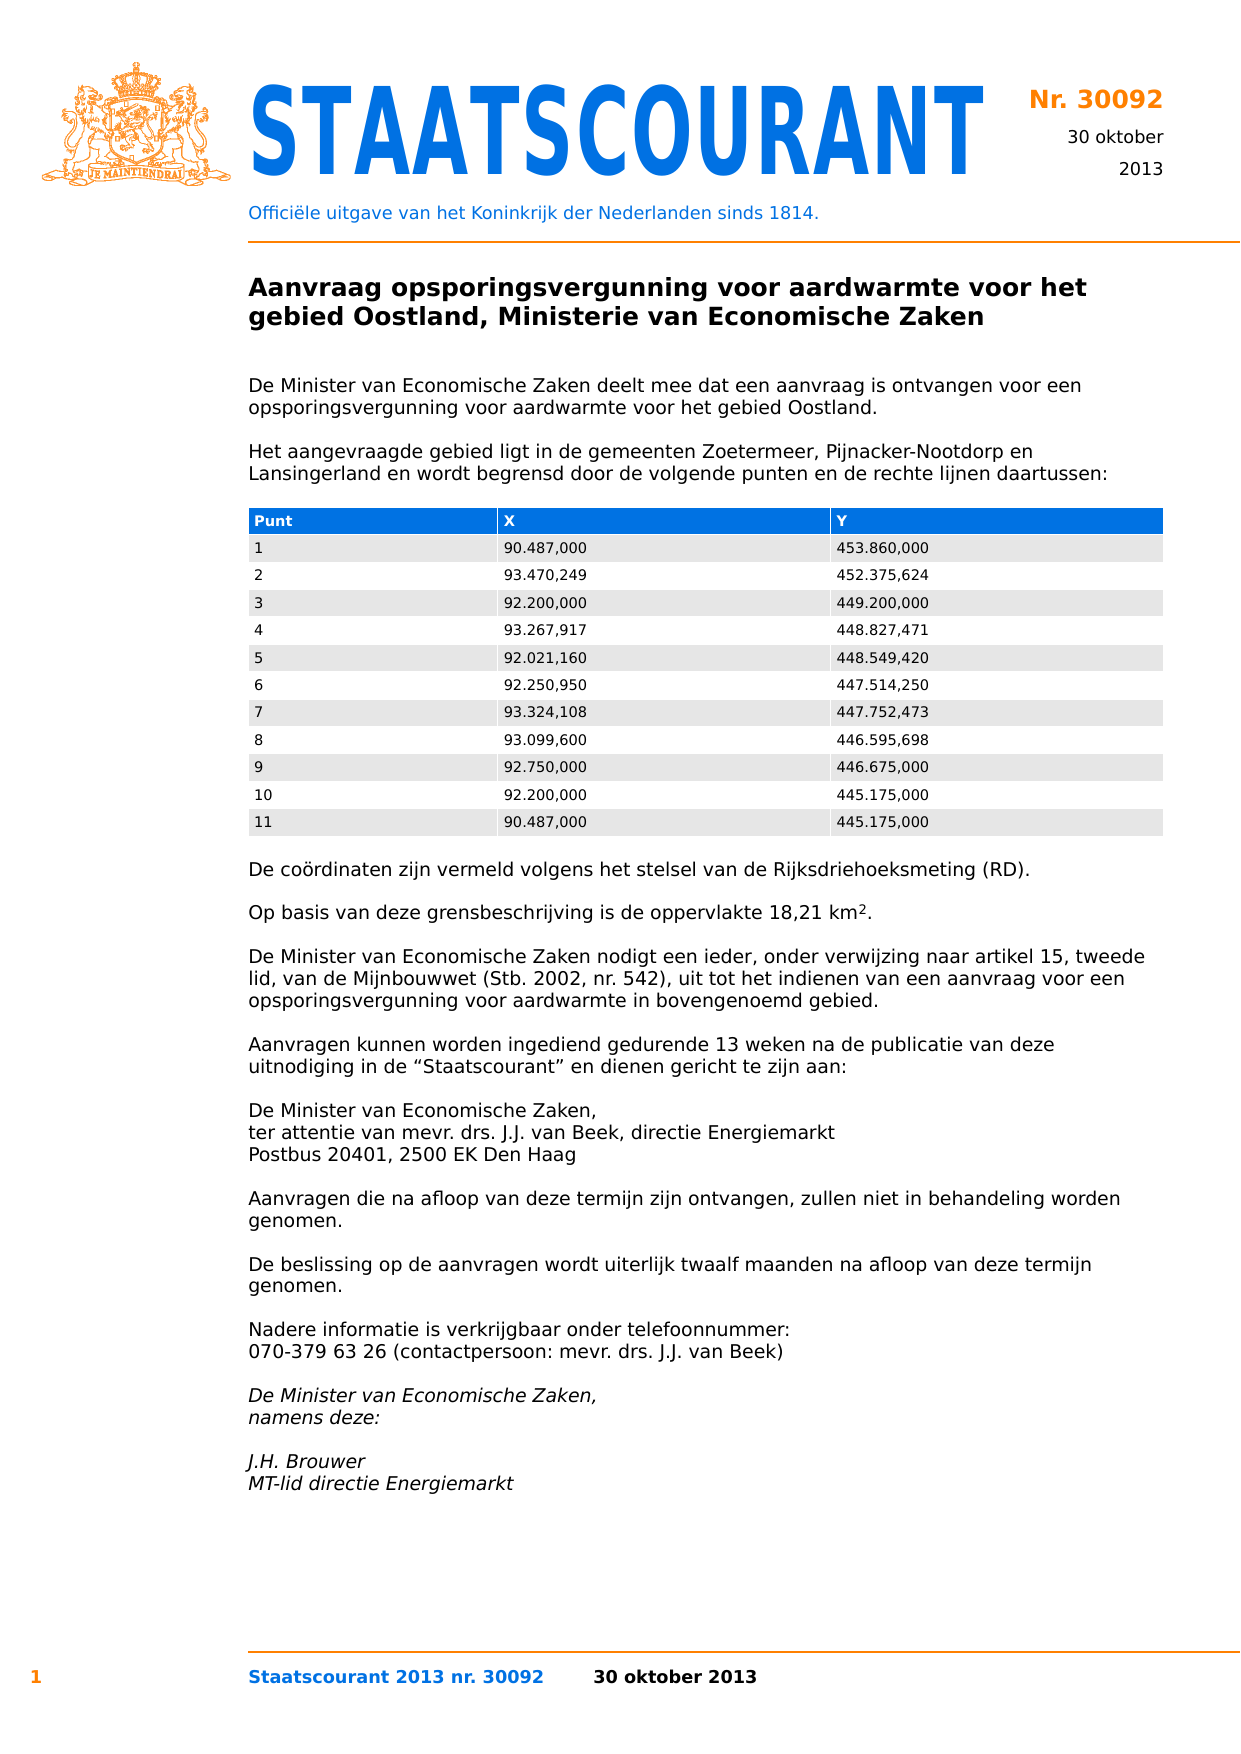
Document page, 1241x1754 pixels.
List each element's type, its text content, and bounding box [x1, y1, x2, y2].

table_header STAATSCOURANT [248, 62, 998, 203]
table_cell 1 [249, 535, 497, 562]
table_cell 7 [249, 700, 497, 726]
table_header Y [831, 508, 1163, 534]
table_cell 6 [249, 672, 497, 698]
table_cell 92.200,000 [498, 590, 830, 616]
table_cell 92.200,000 [498, 782, 830, 808]
text De beslissing op de aanvragen wordt uiterlijk twaalf maanden na afloop van deze termijn genomen. [248, 1253, 1163, 1297]
text De Minister van Economische Zaken, [248, 1100, 1163, 1122]
table_cell 5 [249, 645, 497, 671]
table_cell 3 [249, 590, 497, 616]
text De coördinaten zijn vermeld volgens het stelsel van de Rijksdriehoeksmeting (RD). [248, 858, 1163, 880]
table_cell 448.549,420 [831, 645, 1163, 671]
text Postbus 20401, 2500 EK Den Haag [248, 1144, 1163, 1166]
text Het aangevraagde gebied ligt in de gemeenten Zoetermeer, Pijnacker-Nootdorp en Lansingerland en wordt begrensd door de volgende punten en de rechte lijnen daartussen: [248, 441, 1163, 485]
table_cell 4 [249, 618, 497, 644]
text De Minister van Economische Zaken nodigt een ieder, onder verwijzing naar artikel 15, tweede lid, van de Mijnbouwwet (Stb. 2002, nr. 542), uit tot het indienen van een aanvraag voor een opsporingsvergunning voor aardwarmte in bovengenoemd gebied. [248, 946, 1163, 1012]
table_cell 92.750,000 [498, 754, 830, 781]
table_cell 448.827,471 [831, 618, 1163, 644]
text De Minister van Economische Zaken deelt mee dat een aanvraag is ontvangen voor een opsporingsvergunning voor aardwarmte voor het gebied Oostland. [248, 375, 1163, 419]
table_cell 90.487,000 [498, 535, 830, 562]
table_cell 447.514,250 [831, 672, 1163, 698]
table_cell 30 oktober [998, 121, 1240, 153]
text Aanvragen die na afloop van deze termijn zijn ontvangen, zullen niet in behandeling worden genomen. [248, 1188, 1163, 1232]
table_cell 453.860,000 [831, 535, 1163, 562]
table_cell 2 [249, 563, 497, 589]
table_cell 446.595,698 [831, 727, 1163, 753]
table_header [25, 62, 248, 241]
table_cell 446.675,000 [831, 754, 1163, 781]
table_cell Officiële uitgave van het Koninkrijk der Nederlanden sinds 1814. [248, 203, 1240, 241]
subtitle Aanvraag opsporingsvergunning voor aardwarmte voor het gebied Oostland, Ministerie van Economische Zaken [248, 273, 1163, 331]
table_cell 93.267,917 [498, 618, 830, 644]
table_cell 92.250,950 [498, 672, 830, 698]
text Nadere informatie is verkrijgbaar onder telefoonnummer: [248, 1319, 1163, 1341]
table_cell 92.021,160 [498, 645, 830, 671]
table_cell 445.175,000 [831, 782, 1163, 808]
table_header X [498, 508, 830, 534]
text De Minister van Economische Zaken, namens deze: J.H. Brouwer MT-lid directie Energiemarkt [248, 1385, 1163, 1495]
table_cell 8 [249, 727, 497, 753]
table_header Punt [249, 508, 497, 534]
table_cell 93.470,249 [498, 563, 830, 589]
table_cell 2013 [998, 153, 1240, 203]
table_cell 452.375,624 [831, 563, 1163, 589]
table_cell 93.324,108 [498, 700, 830, 726]
picture [41, 62, 231, 186]
text Aanvragen kunnen worden ingediend gedurende 13 weken na de publicatie van deze uitnodiging in de “Staatscourant” en dienen gericht te zijn aan: [248, 1034, 1163, 1078]
table_cell 93.099,600 [498, 727, 830, 753]
table_cell 10 [249, 782, 497, 808]
text ter attentie van mevr. drs. J.J. van Beek, directie Energiemarkt [248, 1122, 1163, 1144]
table_cell 445.175,000 [831, 809, 1163, 836]
table_cell 11 [249, 809, 497, 836]
text Op basis van deze grensbeschrijving is de oppervlakte 18,21 km2. [248, 902, 1163, 924]
table_cell 447.752,473 [831, 700, 1163, 726]
table_cell 449.200,000 [831, 590, 1163, 616]
text 070-379 63 26 (contactpersoon: mevr. drs. J.J. van Beek) [248, 1341, 1163, 1363]
table_cell 9 [249, 754, 497, 781]
table_cell 90.487,000 [498, 809, 830, 836]
table_header Nr. 30092 [998, 62, 1240, 121]
